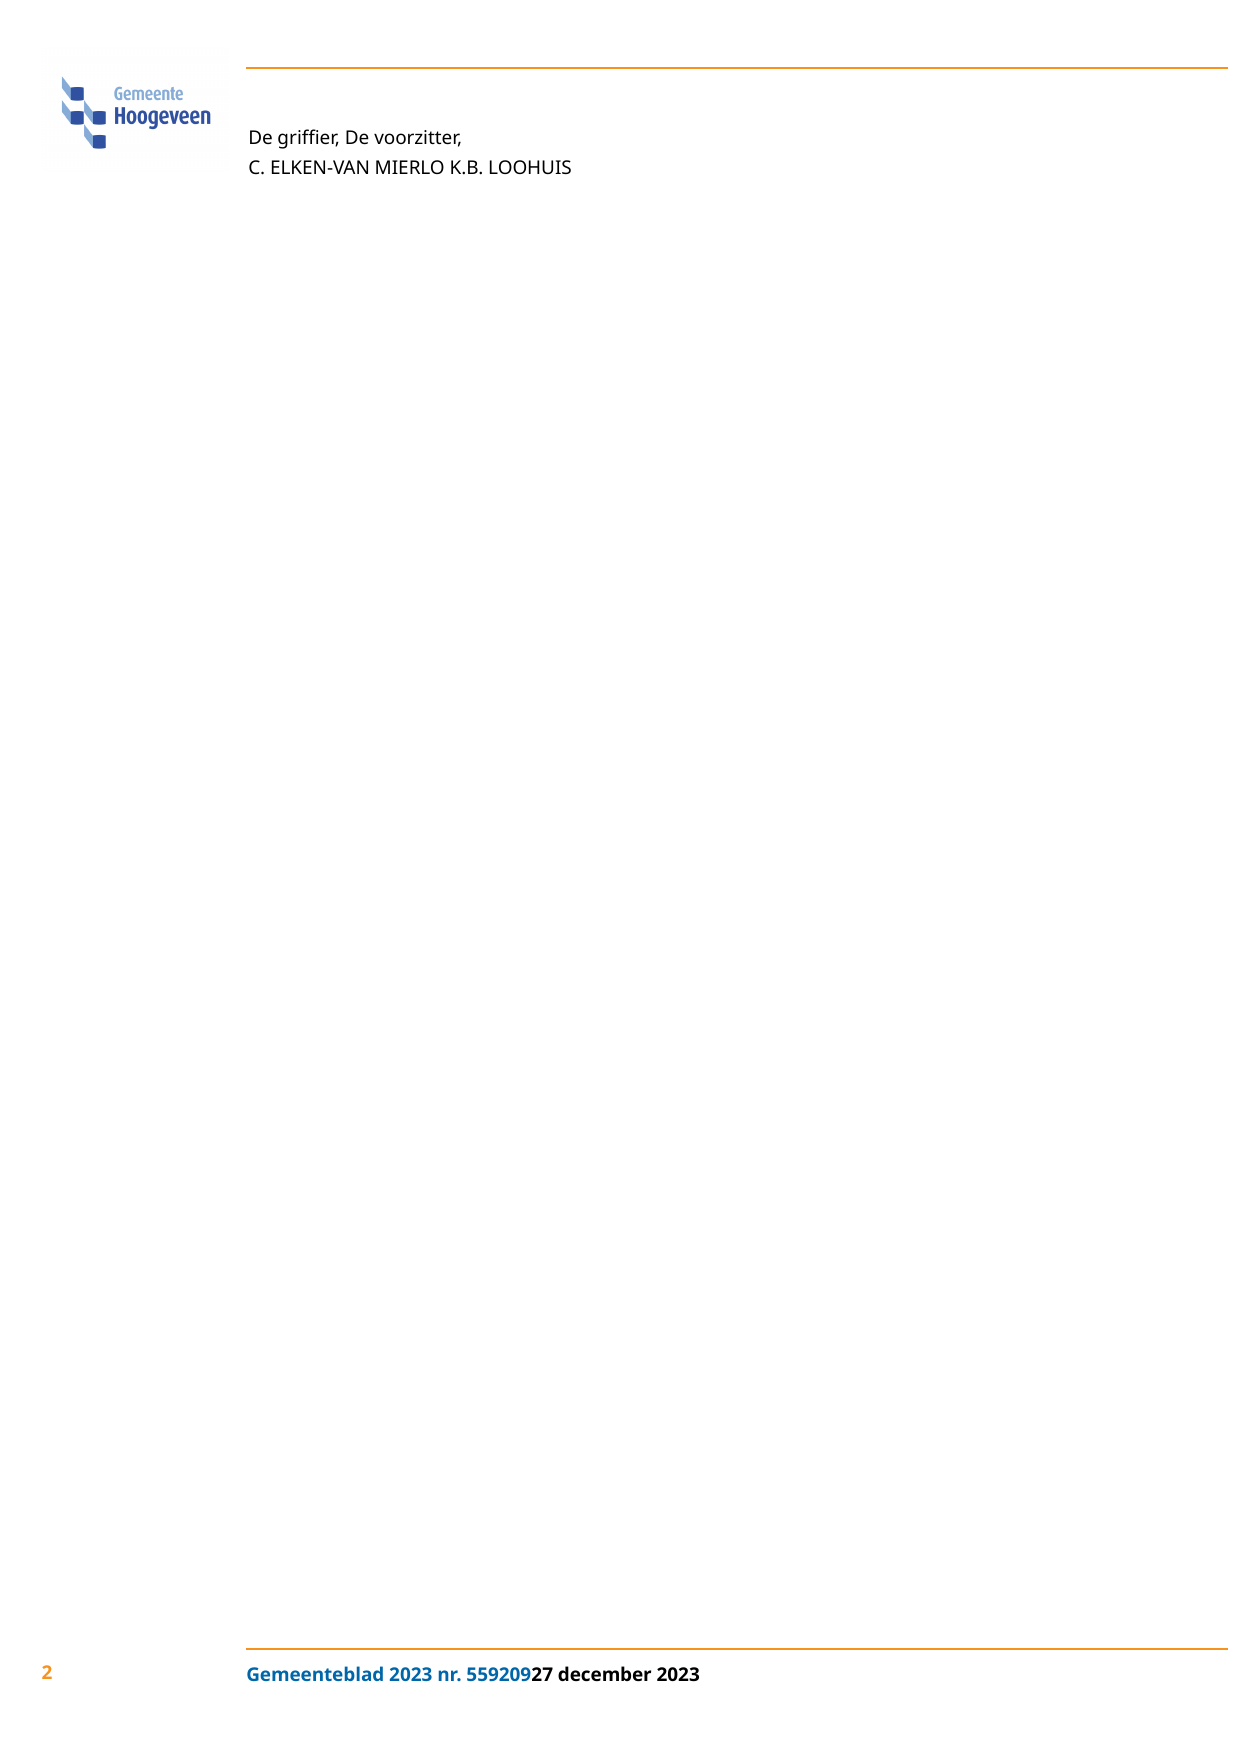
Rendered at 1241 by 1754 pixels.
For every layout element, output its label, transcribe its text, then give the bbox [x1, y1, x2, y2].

picture [41, 47, 231, 172]
text De griffier, De voorzitter, [248, 124, 1152, 150]
text C. ELKEN-VAN MIERLO K.B. LOOHUIS [248, 154, 1152, 180]
